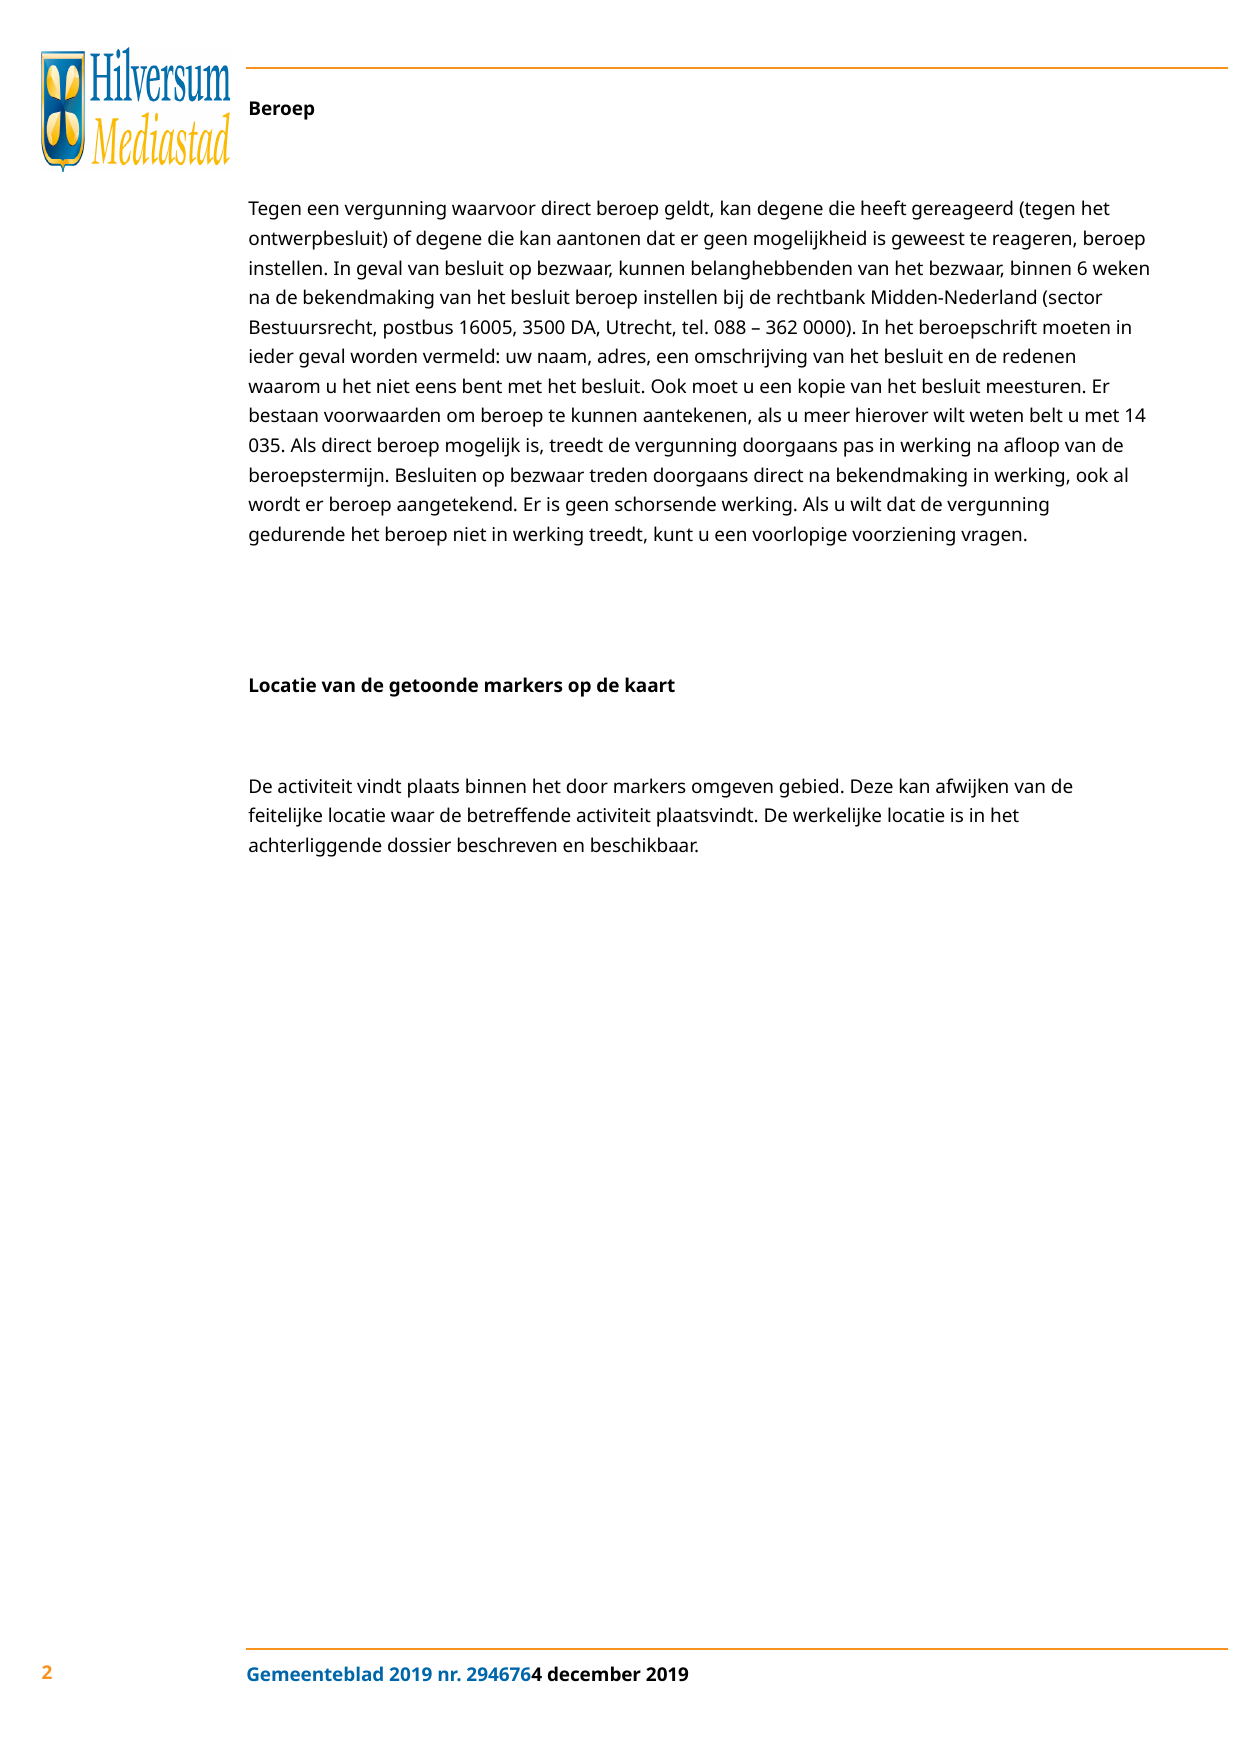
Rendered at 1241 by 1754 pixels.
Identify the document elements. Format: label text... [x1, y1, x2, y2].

text De activiteit vindt plaats binnen het door markers omgeven gebied. Deze kan afwijken van de feitelijke locatie waar de betreffende activiteit plaatsvindt. De werkelijke locatie is in het achterliggende dossier beschreven en beschikbaar. [248, 773, 1152, 858]
text Tegen een vergunning waarvoor direct beroep geldt, kan degene die heeft gereageerd (tegen het ontwerpbesluit) of degene die kan aantonen dat er geen mogelijkheid is geweest te reageren, beroep instellen. In geval van besluit op bezwaar, kunnen belanghebbenden van het bezwaar, binnen 6 weken na de bekendmaking van het besluit beroep instellen bij de rechtbank Midden-Nederland (sector Bestuursrecht, postbus 16005, 3500 DA, Utrecht, tel. 088 – 362 0000). In het beroepschrift moeten in ieder geval worden vermeld: uw naam, adres, een omschrijving van het besluit en de redenen waarom u het niet eens bent met het besluit. Ook moet u een kopie van het besluit meesturen. Er bestaan voorwaarden om beroep te kunnen aantekenen, als u meer hierover wilt weten belt u met 14 035. Als direct beroep mogelijk is, treedt de vergunning doorgaans pas in werking na afloop van de beroepstermijn. Besluiten op bezwaar treden doorgaans direct na bekendmaking in werking, ook al wordt er beroep aangetekend. Er is geen schorsende werking. Als u wilt dat de vergunning gedurende het beroep niet in werking treedt, kunt u een voorlopige voorziening vragen. [248, 196, 1152, 547]
text Beroep [248, 95, 1152, 121]
text Locatie van de getoonde markers op de kaart [248, 672, 1152, 698]
picture [41, 47, 231, 172]
